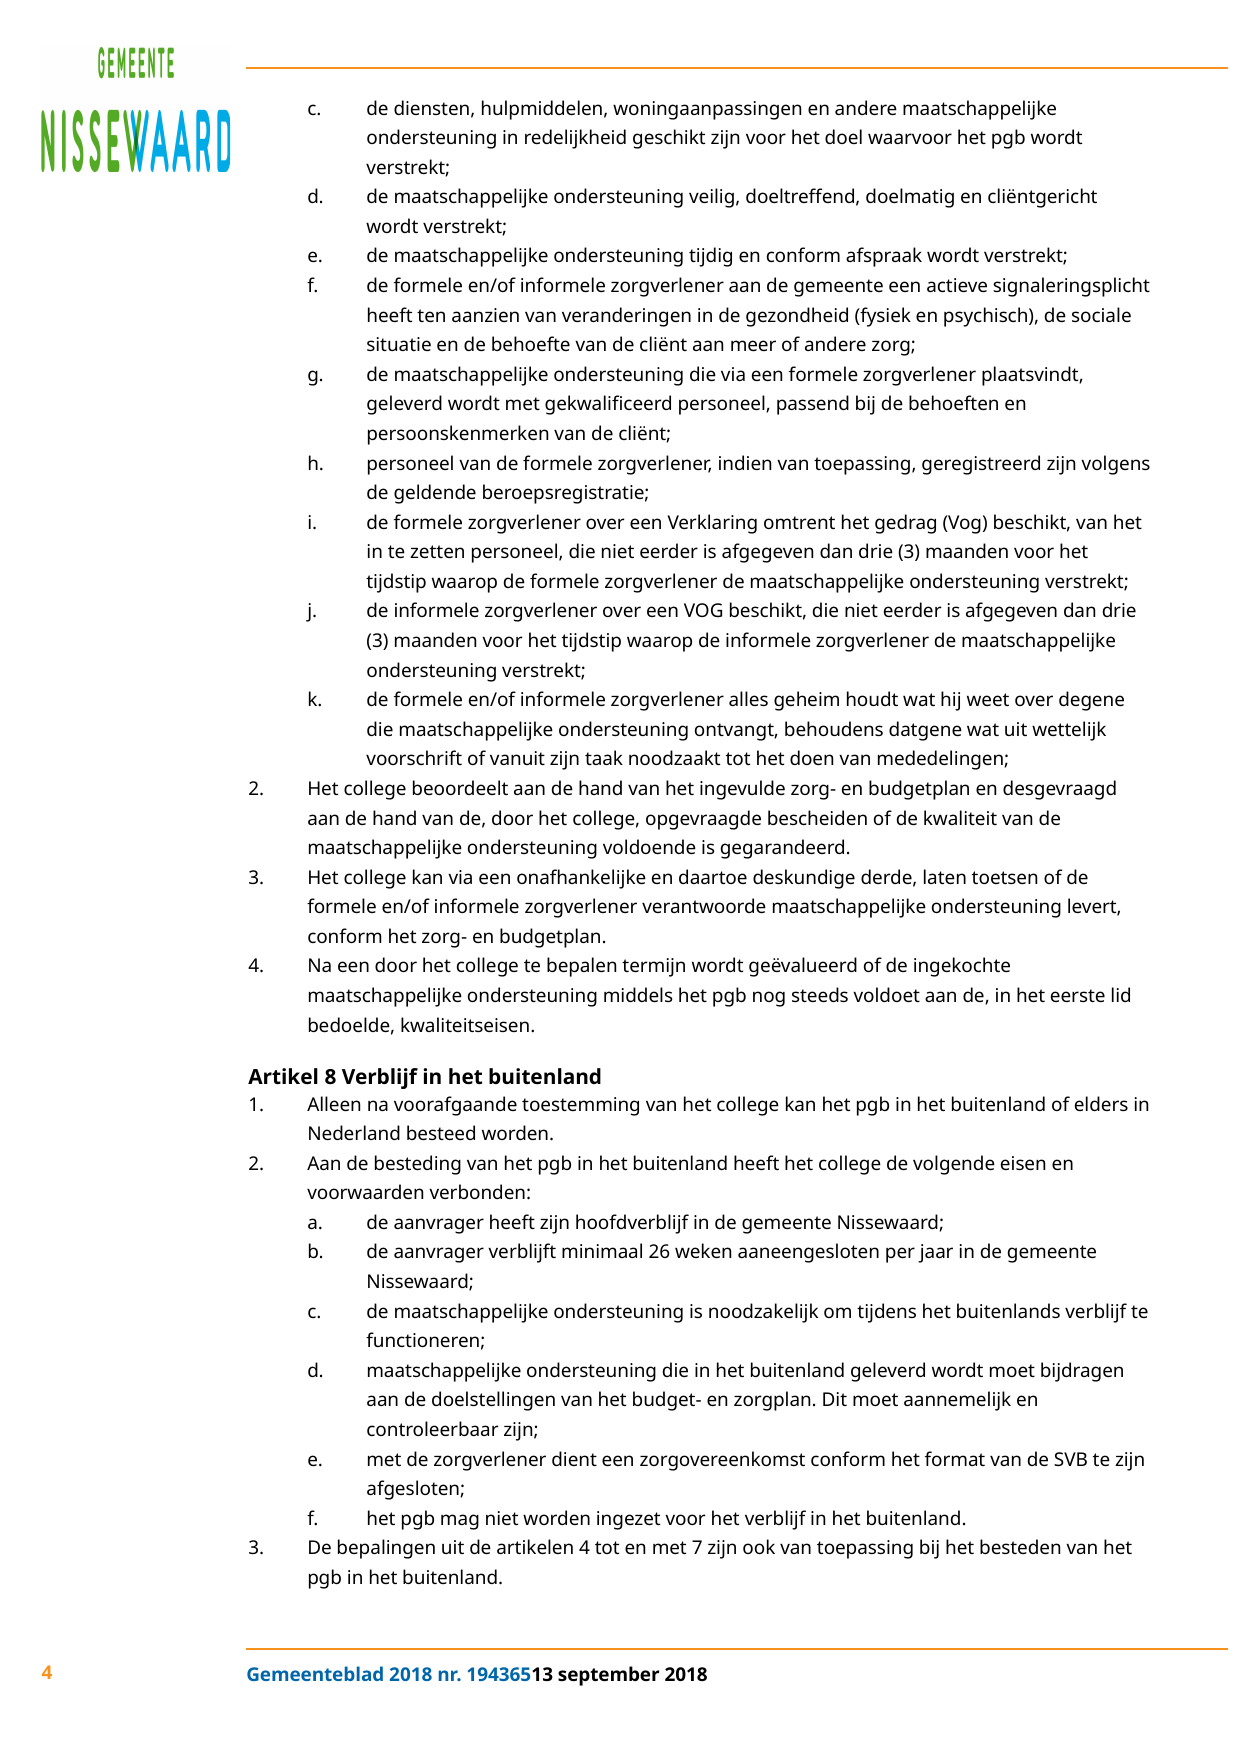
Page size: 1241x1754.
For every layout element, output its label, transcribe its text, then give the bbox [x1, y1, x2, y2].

list de aanvrager heeft zijn hoofdverblijf in de gemeente Nissewaard; [307, 1209, 1152, 1235]
picture [222, 122, 227, 160]
list personeel van de formele zorgverlener, indien van toepassing, geregistreerd zijn volgens de geldende beroepsregistratie; [307, 450, 1152, 505]
list de aanvrager verblijft minimaal 26 weken aaneengesloten per jaar in de gemeente Nissewaard; [307, 1239, 1152, 1294]
list de formele en/of informele zorgverlener aan de gemeente een actieve signaleringsplicht heeft ten aanzien van veranderingen in de gezondheid (fysiek en psychisch), de sociale situatie en de behoefte van de cliënt aan meer of andere zorg; [307, 272, 1152, 357]
list de diensten, hulpmiddelen, woningaanpassingen en andere maatschappelijke ondersteuning in redelijkheid geschikt zijn voor het doel waarvoor het pgb wordt verstrekt; [307, 95, 1152, 180]
picture [176, 157, 187, 172]
list de maatschappelijke ondersteuning tijdig en conform afspraak wordt verstrekt; [307, 243, 1152, 268]
picture [154, 157, 165, 172]
list Aan de besteding van het pgb in het buitenland heeft het college de volgende eisen en voorwaarden verbonden: [248, 1150, 1152, 1205]
text Artikel 8 Verblijf in het buitenland [248, 1062, 1152, 1091]
list Na een door het college te bepalen termijn wordt geëvalueerd of de ingekochte maatschappelijke ondersteuning middels het pgb nog steeds voldoet aan de, in het eerste lid bedoelde, kwaliteitseisen. [248, 953, 1152, 1038]
list met de zorgverlener dient een zorgovereenkomst conform het format van de SVB te zijn afgesloten; [307, 1446, 1152, 1501]
picture [41, 47, 231, 172]
list maatschappelijke ondersteuning die in het buitenland geleverd wordt moet bijdragen aan de doelstellingen van het budget- en zorgplan. Dit moet aannemelijk en controleerbaar zijn; [307, 1357, 1152, 1442]
list De bepalingen uit de artikelen 4 tot en met 7 zijn ook van toepassing bij het besteden van het pgb in het buitenland. [248, 1534, 1152, 1590]
list het pgb mag niet worden ingezet voor het verblijf in het buitenland. [307, 1505, 1152, 1531]
list de maatschappelijke ondersteuning veilig, doeltreffend, doelmatig en cliëntgericht wordt verstrekt; [307, 183, 1152, 239]
list de formele en/of informele zorgverlener alles geheim houdt wat hij weet over degene die maatschappelijke ondersteuning ontvangt, behoudens datgene wat uit wettelijk voorschrift of vanuit zijn taak noodzaakt tot het doen van mededelingen; [307, 686, 1152, 771]
list de formele zorgverlener over een Verklaring omtrent het gedrag (Vog) beschikt, van het in te zetten personeel, die niet eerder is afgegeven dan drie (3) maanden voor het tijdstip waarop de formele zorgverlener de maatschappelijke ondersteuning verstrekt; [307, 509, 1152, 594]
picture [200, 151, 206, 172]
list de maatschappelijke ondersteuning die via een formele zorgverlener plaatsvindt, geleverd wordt met gekwalificeerd personeel, passend bij de behoeften en persoonskenmerken van de cliënt; [307, 361, 1152, 446]
list Alleen na voorafgaande toestemming van het college kan het pgb in het buitenland of elders in Nederland besteed worden. [248, 1091, 1152, 1146]
list de maatschappelijke ondersteuning is noodzakelijk om tijdens het buitenlands verblijf te functioneren; [307, 1298, 1152, 1353]
list Het college beoordeelt aan de hand van het ingevulde zorg- en budgetplan en desgevraagd aan de hand van de, door het college, opgevraagde bescheiden of de kwaliteit van de maatschappelijke ondersteuning voldoende is gegarandeerd. [248, 775, 1152, 860]
picture [201, 122, 206, 138]
list de informele zorgverlener over een VOG beschikt, die niet eerder is afgegeven dan drie (3) maanden voor het tijdstip waarop de informele zorgverlener de maatschappelijke ondersteuning verstrekt; [307, 598, 1152, 683]
list Het college kan via een onafhankelijke en daartoe deskundige derde, laten toetsen of de formele en/of informele zorgverlener verantwoorde maatschappelijke ondersteuning levert, conform het zorg- en budgetplan. [248, 864, 1152, 949]
